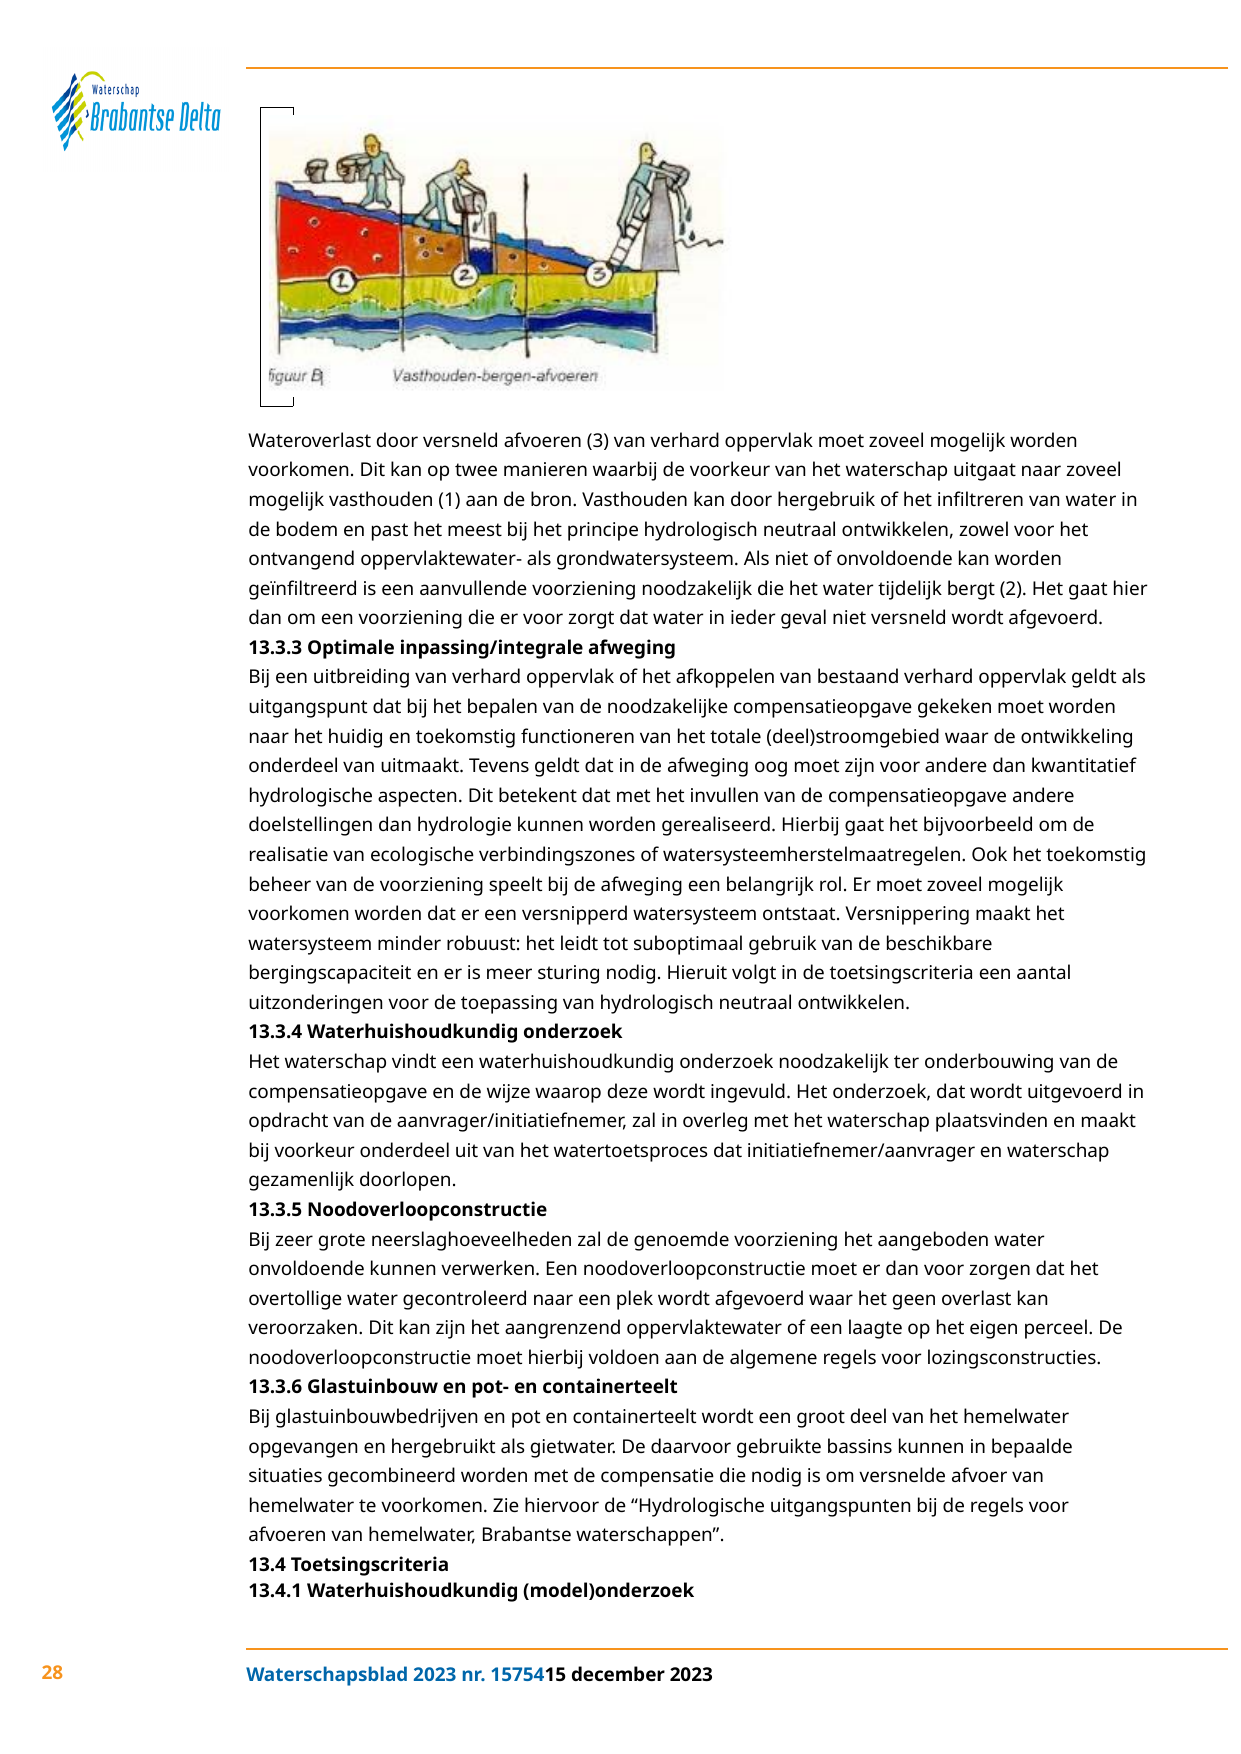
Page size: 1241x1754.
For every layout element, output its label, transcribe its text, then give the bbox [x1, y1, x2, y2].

text Het waterschap vindt een waterhuishoudkundig onderzoek noodzakelijk ter onderbouwing van de compensatieopgave en de wijze waarop deze wordt ingevuld. Het onderzoek, dat wordt uitgevoerd in opdracht van de aanvrager/initiatiefnemer, zal in overleg met het waterschap plaatsvinden en maakt bij voorkeur onderdeel uit van het watertoetsproces dat initiatiefnemer/aanvrager en waterschap gezamenlijk doorlopen. [248, 1048, 1152, 1192]
picture [41, 47, 231, 172]
text 13.4.1 Waterhuishoudkundig (model)onderzoek [248, 1577, 1152, 1603]
text 13.3.6 Glastuinbouw en pot- en containerteelt [248, 1374, 1152, 1399]
text 13.3.5 Noodoverloopconstructie [248, 1196, 1152, 1222]
text Wateroverlast door versneld afvoeren (3) van verhard oppervlak moet zoveel mogelijk worden voorkomen. Dit kan op twee manieren waarbij de voorkeur van het waterschap uitgaat naar zoveel mogelijk vasthouden (1) aan de bron. Vasthouden kan door hergebruik of het infiltreren van water in de bodem en past het meest bij het principe hydrologisch neutraal ontwikkelen, zowel voor het ontvangend oppervlaktewater- als grondwatersysteem. Als niet of onvoldoende kan worden geïnfiltreerd is een aanvullende voorziening noodzakelijk die het water tijdelijk bergt (2). Het gaat hier dan om een voorziening die er voor zorgt dat water in ieder geval niet versneld wordt afgevoerd. [248, 427, 1152, 630]
text 13.3.4 Waterhuishoudkundig onderzoek [248, 1019, 1152, 1044]
picture [268, 115, 736, 397]
text 13.3.3 Optimale inpassing/integrale afweging [248, 634, 1152, 660]
text Bij glastuinbouwbedrijven en pot en containerteelt wordt een groot deel van het hemelwater opgevangen en hergebruikt als gietwater. De daarvoor gebruikte bassins kunnen in bepaalde situaties gecombineerd worden met de compensatie die nodig is om versnelde afvoer van hemelwater te voorkomen. Zie hiervoor de “Hydrologische uitgangspunten bij de regels voor afvoeren van hemelwater, Brabantse waterschappen”. [248, 1403, 1152, 1547]
text Bij zeer grote neerslaghoeveelheden zal de genoemde voorziening het aangeboden water onvoldoende kunnen verwerken. Een noodoverloopconstructie moet er dan voor zorgen dat het overtollige water gecontroleerd naar een plek wordt afgevoerd waar het geen overlast kan veroorzaken. Dit kan zijn het aangrenzend oppervlaktewater of een laagte op het eigen perceel. De noodoverloopconstructie moet hierbij voldoen aan de algemene regels voor lozingsconstructies. [248, 1226, 1152, 1370]
text Bij een uitbreiding van verhard oppervlak of het afkoppelen van bestaand verhard oppervlak geldt als uitgangspunt dat bij het bepalen van de noodzakelijke compensatieopgave gekeken moet worden naar het huidig en toekomstig functioneren van het totale (deel)stroomgebied waar de ontwikkeling onderdeel van uitmaakt. Tevens geldt dat in de afweging oog moet zijn voor andere dan kwantitatief hydrologische aspecten. Dit betekent dat met het invullen van de compensatieopgave andere doelstellingen dan hydrologie kunnen worden gerealiseerd. Hierbij gaat het bijvoorbeeld om de realisatie van ecologische verbindingszones of watersysteemherstelmaatregelen. Ook het toekomstig beheer van de voorziening speelt bij de afweging een belangrijk rol. Er moet zoveel mogelijk voorkomen worden dat er een versnipperd watersysteem ontstaat. Versnippering maakt het watersysteem minder robuust: het leidt tot suboptimaal gebruik van de beschikbare bergingscapaciteit en er is meer sturing nodig. Hieruit volgt in de toetsingscriteria een aantal uitzonderingen voor de toepassing van hydrologisch neutraal ontwikkelen. [248, 664, 1152, 1015]
text 13.4 Toetsingscriteria [248, 1551, 1152, 1577]
